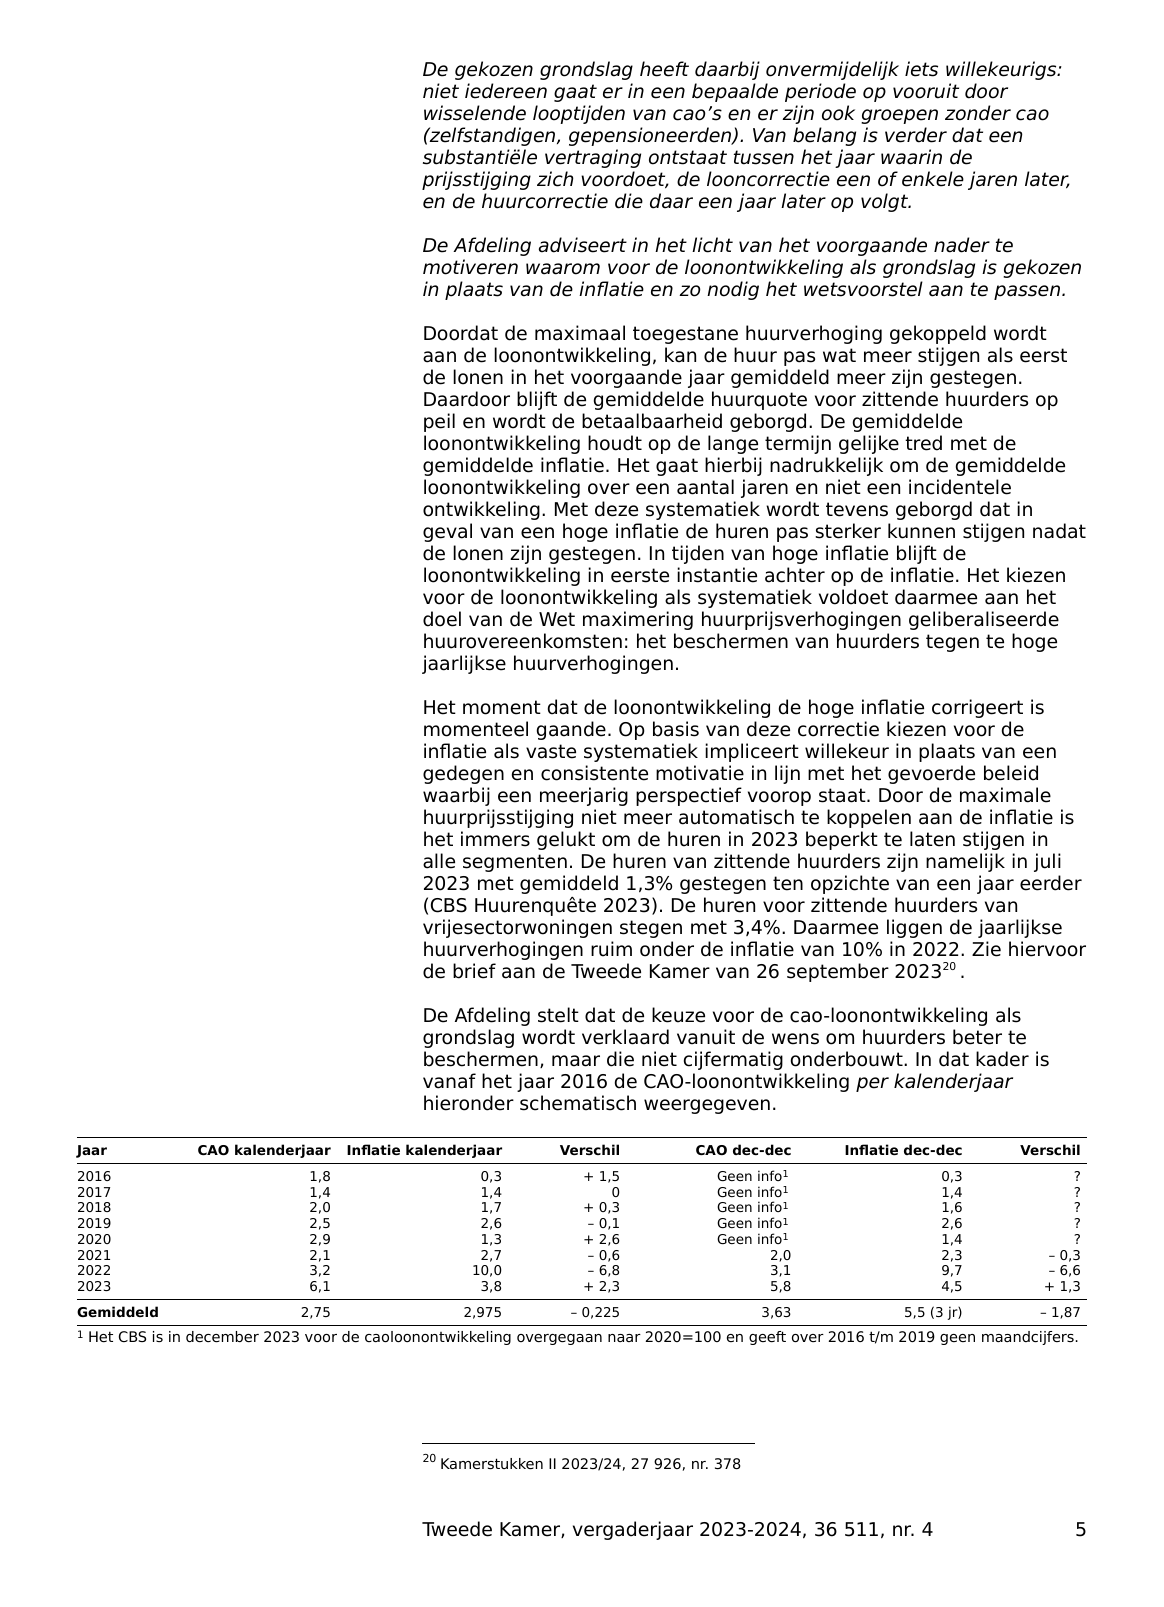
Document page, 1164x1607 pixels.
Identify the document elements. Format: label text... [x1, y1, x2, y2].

table_cell – 1,87 [969, 1300, 1087, 1325]
table_cell 2021 [77, 1247, 165, 1263]
table_cell 1,4 [797, 1232, 968, 1247]
table_cell ? [969, 1164, 1087, 1184]
table_cell 10,0 [337, 1263, 508, 1279]
table_cell 2,5 [165, 1216, 337, 1232]
text Het moment dat de loonontwikkeling de hoge inflatie corrigeert is momenteel gaande. Op basis van deze correctie kiezen voor de inflatie als vaste systematiek impliceert willekeur in plaats van een gedegen en consistente motivatie in lijn met het gevoerde beleid waarbij een meerjarig perspectief voorop staat. Door de maximale huurprijsstijging niet meer automatisch te koppelen aan de inflatie is het immers gelukt om de huren in 2023 beperkt te laten stijgen in alle segmenten. De huren van zittende huurders zijn namelijk in juli 2023 met gemiddeld 1,3% gestegen ten opzichte van een jaar eerder (CBS Huurenquête 2023). De huren voor zittende huurders van vrijesectorwoningen stegen met 3,4%. Daarmee liggen de jaarlijkse huurverhogingen ruim onder de inflatie van 10% in 2022. Zie hiervoor de brief aan de Tweede Kamer van 26 september 2023. [422, 697, 1087, 983]
table_cell 2,0 [165, 1200, 337, 1216]
table_cell ? [969, 1232, 1087, 1247]
table_cell – 6,6 [969, 1263, 1087, 1279]
table_cell ? [969, 1184, 1087, 1200]
table_cell 0,3 [337, 1164, 508, 1184]
table_cell 2018 [77, 1200, 165, 1216]
table_cell + 0,3 [508, 1200, 626, 1216]
table_cell 1,8 [165, 1164, 337, 1184]
table_cell – 0,1 [508, 1216, 626, 1232]
table_cell 3,63 [626, 1300, 797, 1325]
table_cell 5,5 (3 jr) [797, 1300, 968, 1325]
table_cell 3,8 [337, 1279, 508, 1299]
table_cell 5,8 [626, 1279, 797, 1299]
text De gekozen grondslag heeft daarbij onvermijdelijk iets willekeurigs: niet iedereen gaat er in een bepaalde periode op vooruit door wisselende looptijden van cao’s en er zijn ook groepen zonder cao (zelfstandigen, gepensioneerden). Van belang is verder dat een substantiële vertraging ontstaat tussen het jaar waarin de prijsstijging zich voordoet, de looncorrectie een of enkele jaren later, en de huurcorrectie die daar een jaar later op volgt. [422, 59, 1087, 213]
table_header Jaar [77, 1138, 165, 1163]
table_cell Geen info1 [626, 1164, 797, 1184]
table_header Verschil [969, 1138, 1087, 1163]
text De Afdeling adviseert in het licht van het voorgaande nader te motiveren waarom voor de loonontwikkeling als grondslag is gekozen in plaats van de inflatie en zo nodig het wetsvoorstel aan te passen. [422, 235, 1087, 301]
table_cell 2,3 [797, 1247, 968, 1263]
table_cell – 0,3 [969, 1247, 1087, 1263]
table_cell 1,4 [797, 1184, 968, 1200]
table_cell 2,75 [165, 1300, 337, 1325]
table_cell – 0,225 [508, 1300, 626, 1325]
table_cell 2017 [77, 1184, 165, 1200]
table_cell 2023 [77, 1279, 165, 1299]
table_cell 2020 [77, 1232, 165, 1247]
table_cell 2,6 [797, 1216, 968, 1232]
table_cell 9,7 [797, 1263, 968, 1279]
table_cell 2,7 [337, 1247, 508, 1263]
table_cell Gemiddeld [77, 1300, 165, 1325]
table_cell + 2,3 [508, 1279, 626, 1299]
table_cell 2,6 [337, 1216, 508, 1232]
table_cell Geen info1 [626, 1216, 797, 1232]
table_header CAO dec-dec [626, 1138, 797, 1163]
table_cell 1,3 [337, 1232, 508, 1247]
table_cell + 1,5 [508, 1164, 626, 1184]
table_cell 0,3 [797, 1164, 968, 1184]
table_cell + 1,3 [969, 1279, 1087, 1299]
table_cell Geen info1 [626, 1184, 797, 1200]
text De Afdeling stelt dat de keuze voor de cao-loonontwikkeling als grondslag wordt verklaard vanuit de wens om huurders beter te beschermen, maar die niet cijfermatig onderbouwt. In dat kader is vanaf het jaar 2016 de CAO-loonontwikkeling per kalenderjaar hieronder schematisch weergegeven. [422, 1005, 1087, 1115]
table_header Inflatie dec-dec [797, 1138, 968, 1163]
table_cell – 0,6 [508, 1247, 626, 1263]
table_cell Geen info1 [626, 1200, 797, 1216]
table_cell 4,5 [797, 1279, 968, 1299]
text Kamerstukken II 2023/24, 27 926, nr. 378 [422, 1452, 1087, 1474]
table_cell + 2,6 [508, 1232, 626, 1247]
table_cell 2,9 [165, 1232, 337, 1247]
table_cell 0 [508, 1184, 626, 1200]
table_cell – 6,8 [508, 1263, 626, 1279]
table_header CAO kalenderjaar [165, 1138, 337, 1163]
text Doordat de maximaal toegestane huurverhoging gekoppeld wordt aan de loonontwikkeling, kan de huur pas wat meer stijgen als eerst de lonen in het voorgaande jaar gemiddeld meer zijn gestegen. Daardoor blijft de gemiddelde huurquote voor zittende huurders op peil en wordt de betaalbaarheid geborgd. De gemiddelde loonontwikkeling houdt op de lange termijn gelijke tred met de gemiddelde inflatie. Het gaat hierbij nadrukkelijk om de gemiddelde loonontwikkeling over een aantal jaren en niet een incidentele ontwikkeling. Met deze systematiek wordt tevens geborgd dat in geval van een hoge inflatie de huren pas sterker kunnen stijgen nadat de lonen zijn gestegen. In tijden van hoge inflatie blijft de loonontwikkeling in eerste instantie achter op de inflatie. Het kiezen voor de loonontwikkeling als systematiek voldoet daarmee aan het doel van de Wet maximering huurprijsverhogingen geliberaliseerde huurovereenkomsten: het beschermen van huurders tegen te hoge jaarlijkse huurverhogingen. [422, 323, 1087, 675]
table_cell 1,7 [337, 1200, 508, 1216]
table_cell 3,1 [626, 1263, 797, 1279]
table_cell Geen info1 [626, 1232, 797, 1247]
table_cell 2,1 [165, 1247, 337, 1263]
table_cell 2016 [77, 1164, 165, 1184]
table_cell 1,4 [165, 1184, 337, 1200]
table_cell 2,975 [337, 1300, 508, 1325]
table_cell ? [969, 1216, 1087, 1232]
table_cell 2019 [77, 1216, 165, 1232]
table_cell 1,4 [337, 1184, 508, 1200]
table_cell 2,0 [626, 1247, 797, 1263]
table_cell 6,1 [165, 1279, 337, 1299]
table_cell ? [969, 1200, 1087, 1216]
table_cell 1 Het CBS is in december 2023 voor de caoloonontwikkeling overgegaan naar 2020=100 en geeft over 2016 t/m 2019 geen maandcijfers. [77, 1326, 1087, 1346]
table_cell 3,2 [165, 1263, 337, 1279]
table_header Verschil [508, 1138, 626, 1163]
table_cell 1,6 [797, 1200, 968, 1216]
table_header Inflatie kalenderjaar [337, 1138, 508, 1163]
table_cell 2022 [77, 1263, 165, 1279]
